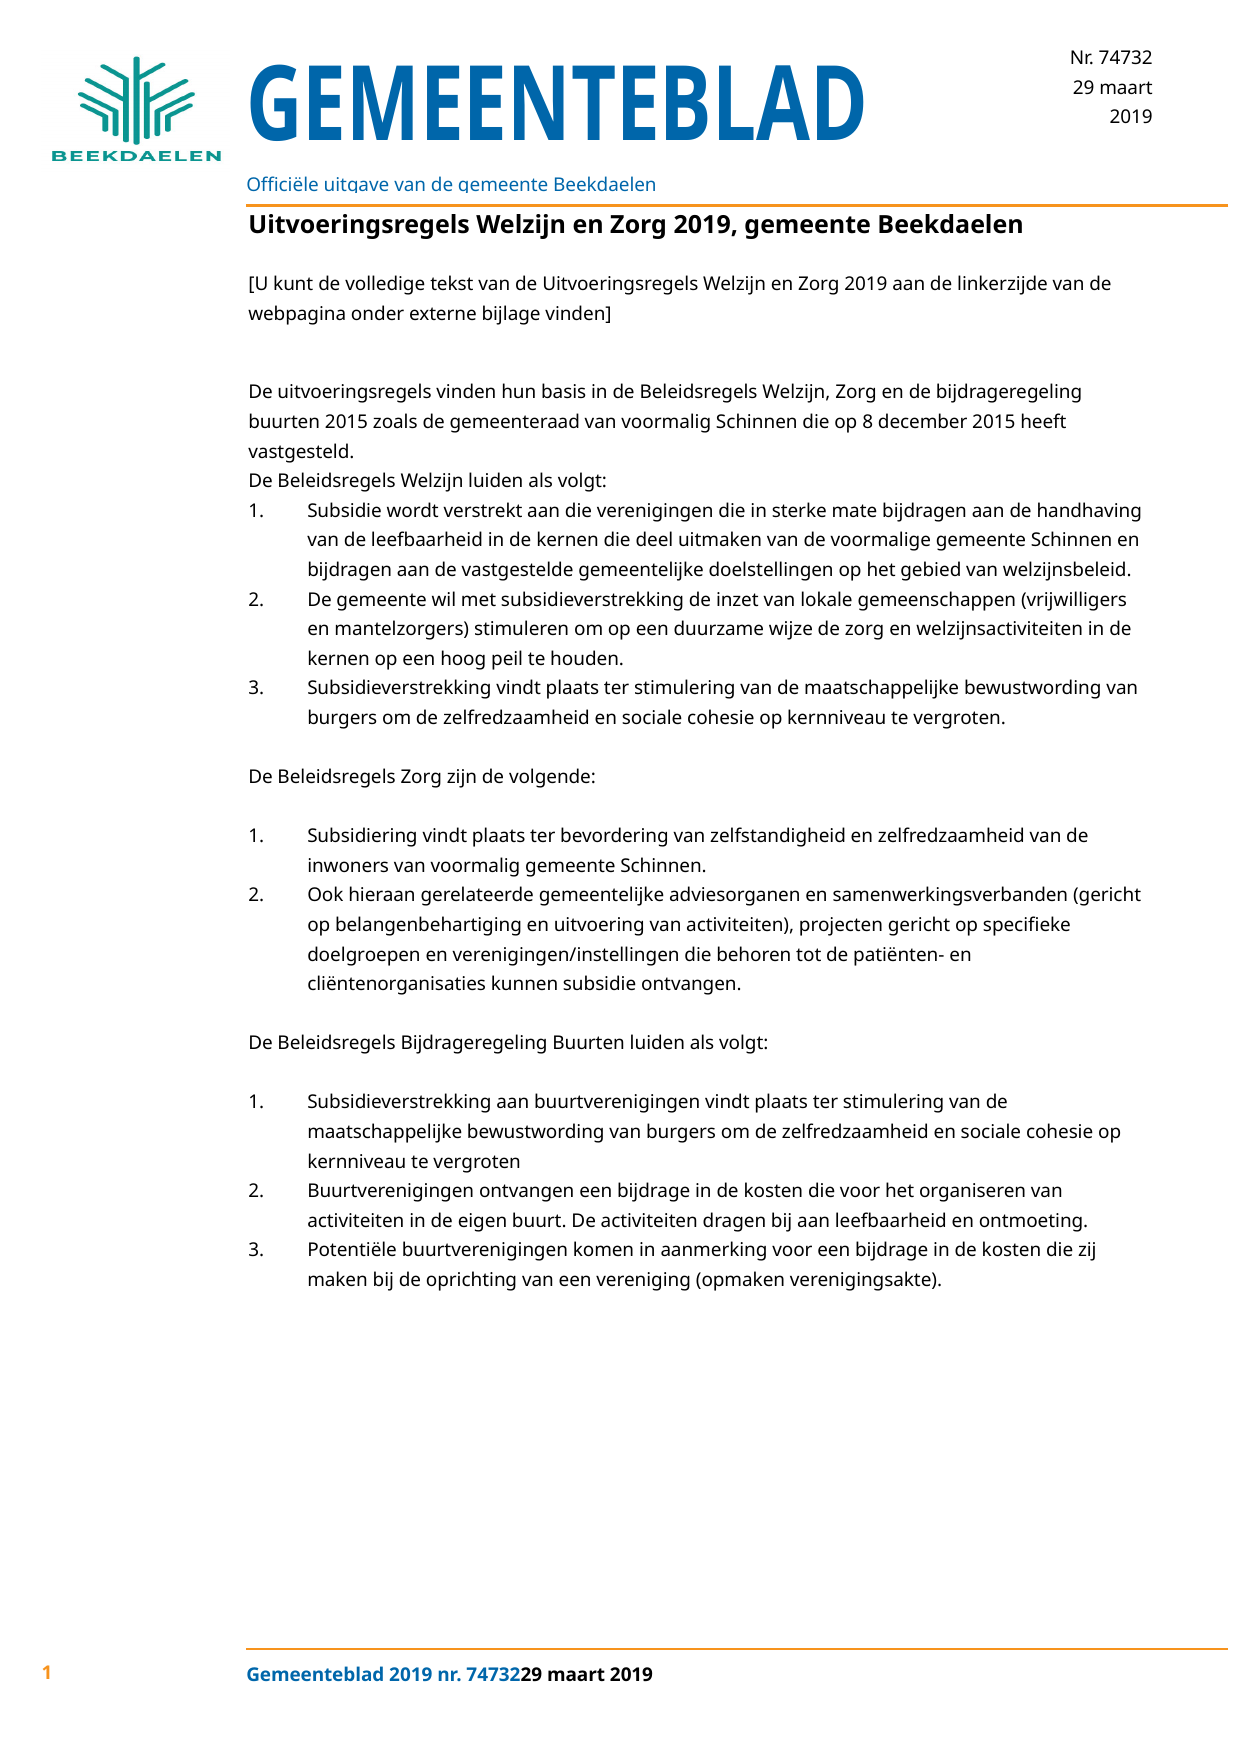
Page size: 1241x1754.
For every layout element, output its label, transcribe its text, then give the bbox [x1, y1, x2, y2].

text De uitvoeringsregels vinden hun basis in de Beleidsregels Welzijn, Zorg en de bijdrageregeling buurten 2015 zoals de gemeenteraad van voormalig Schinnen die op 8 december 2015 heeft vastgesteld. [248, 379, 1152, 464]
list De gemeente wil met subsidieverstrekking de inzet van lokale gemeenschappen (vrijwilligers en mantelzorgers) stimuleren om op een duurzame wijze de zorg en welzijnsactiviteiten in de kernen op een hoog peil te houden. [248, 586, 1152, 671]
text De Beleidsregels Bijdrageregeling Buurten luiden als volgt: [248, 1029, 1152, 1055]
list Potentiële buurtverenigingen komen in aanmerking voor een bijdrage in de kosten die zij maken bij de oprichting van een vereniging (opmaken verenigingsakte). [248, 1237, 1152, 1292]
picture [41, 47, 231, 172]
list Subsidiering vindt plaats ter bevordering van zelfstandigheid en zelfredzaamheid van de inwoners van voormalig gemeente Schinnen. [248, 822, 1152, 878]
list Subsidie wordt verstrekt aan die verenigingen die in sterke mate bijdragen aan de handhaving van de leefbaarheid in de kernen die deel uitmaken van de voormalige gemeente Schinnen en bijdragen aan de vastgestelde gemeentelijke doelstellingen op het gebied van welzijnsbeleid. [248, 497, 1152, 582]
list Buurtverenigingen ontvangen een bijdrage in de kosten die voor het organiseren van activiteiten in de eigen buurt. De activiteiten dragen bij aan leefbaarheid en ontmoeting. [248, 1177, 1152, 1233]
text De Beleidsregels Welzijn luiden als volgt: [248, 467, 1152, 493]
text Uitvoeringsregels Welzijn en Zorg 2019, gemeente Beekdaelen [248, 207, 1152, 241]
list Subsidieverstrekking aan buurtverenigingen vindt plaats ter stimulering van de maatschappelijke bewustwording van burgers om de zelfredzaamheid en sociale cohesie op kernniveau te vergroten [248, 1089, 1152, 1174]
text [U kunt de volledige tekst van de Uitvoeringsregels Welzijn en Zorg 2019 aan de linkerzijde van de webpagina onder externe bijlage vinden] [248, 270, 1152, 326]
text De Beleidsregels Zorg zijn de volgende: [248, 763, 1152, 789]
list Ook hieraan gerelateerde gemeentelijke adviesorganen en samenwerkingsverbanden (gericht op belangenbehartiging en uitvoering van activiteiten), projecten gericht op specifieke doelgroepen en verenigingen/instellingen die behoren tot de patiënten- en cliëntenorganisaties kunnen subsidie ontvangen. [248, 882, 1152, 996]
list Subsidieverstrekking vindt plaats ter stimulering van de maatschappelijke bewustwording van burgers om de zelfredzaamheid en sociale cohesie op kernniveau te vergroten. [248, 674, 1152, 730]
